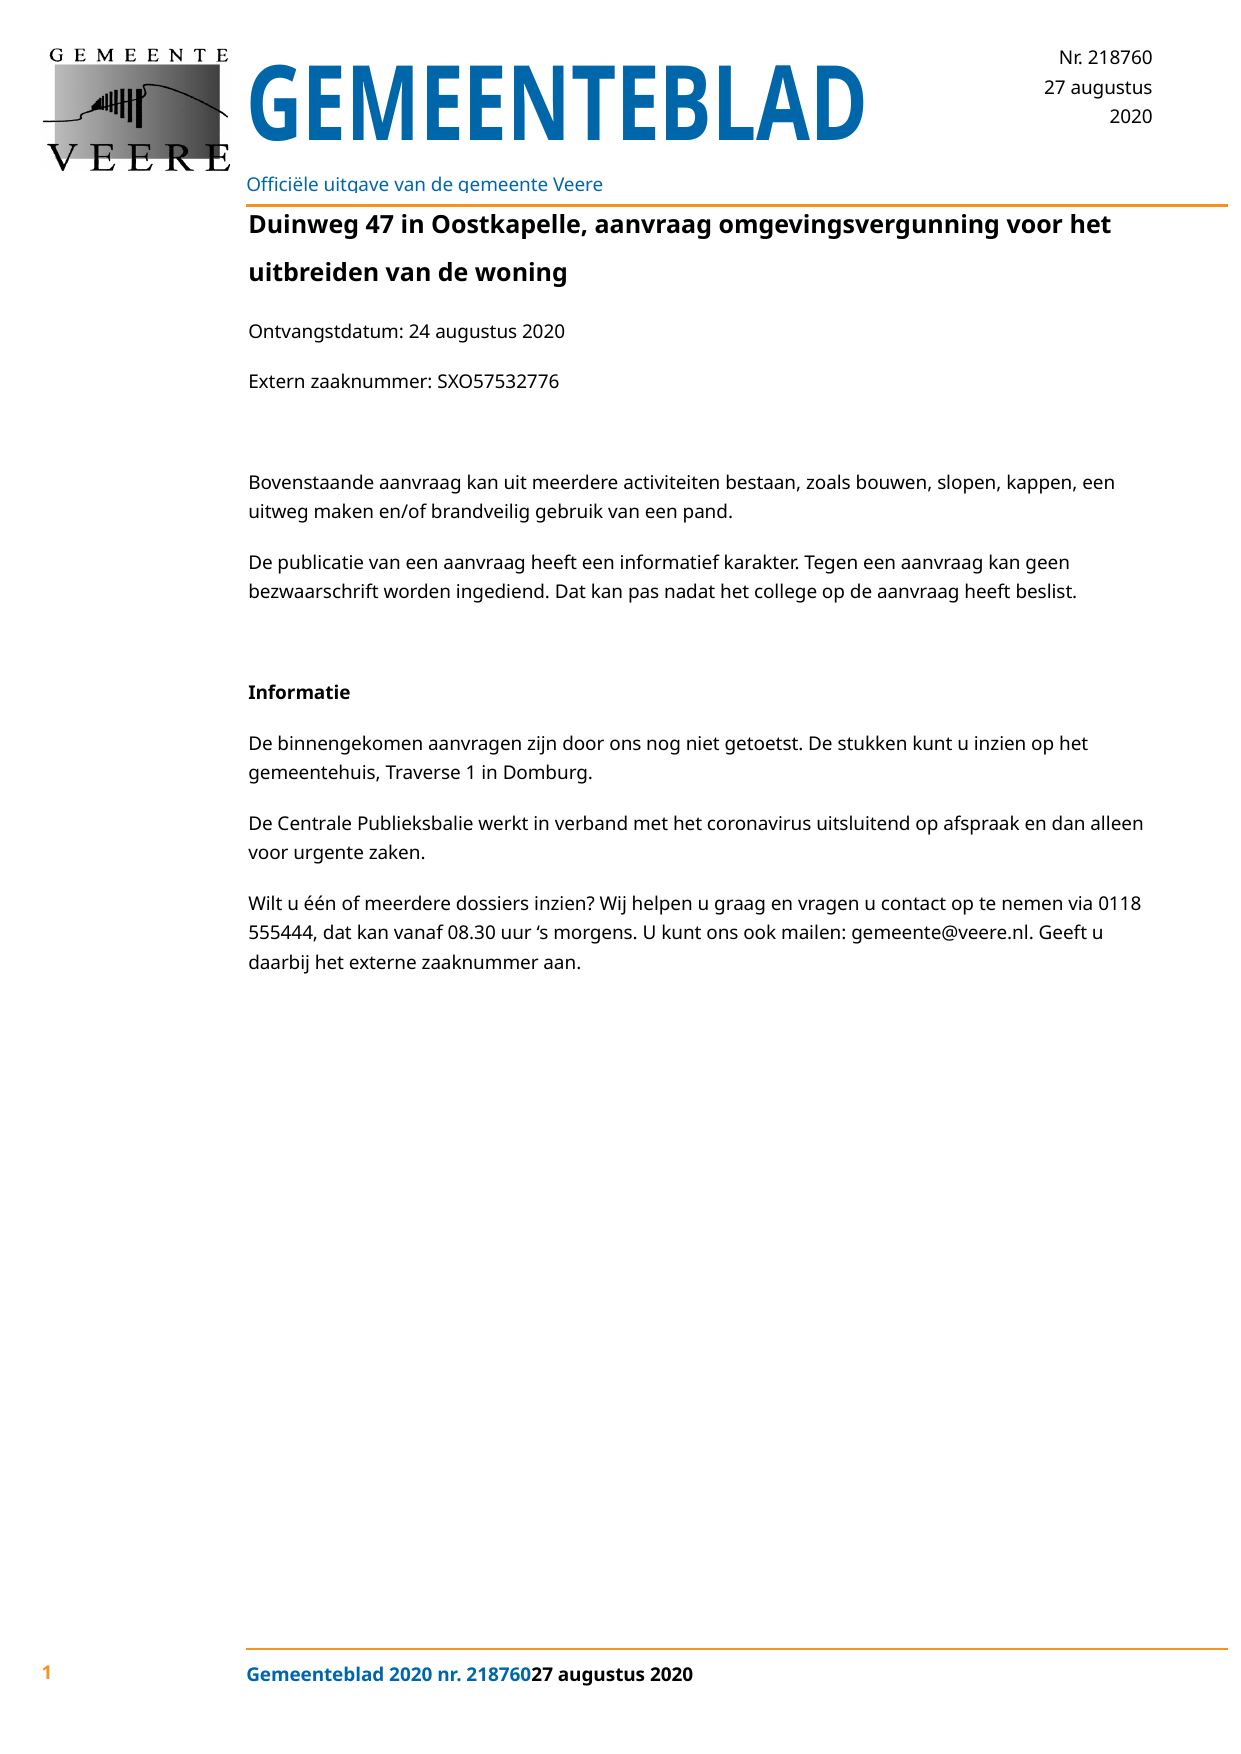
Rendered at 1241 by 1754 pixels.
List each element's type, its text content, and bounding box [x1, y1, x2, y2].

text Duinweg 47 in Oostkapelle, aanvraag omgevingsvergunning voor het uitbreiden van de woning [248, 207, 1152, 288]
text De binnengekomen aanvragen zijn door ons nog niet getoetst. De stukken kunt u inzien op het gemeentehuis, Traverse 1 in Domburg. [248, 730, 1152, 785]
text De Centrale Publieksbalie werkt in verband met het coronavirus uitsluitend op afspraak en dan alleen voor urgente zaken. [248, 810, 1152, 865]
text Ontvangstdatum: 24 augustus 2020 [248, 318, 1152, 344]
text De publicatie van een aanvraag heeft een informatief karakter. Tegen een aanvraag kan geen bezwaarschrift worden ingediend. Dat kan pas nadat het college op de aanvraag heeft beslist. [248, 549, 1152, 604]
text Extern zaaknummer: SXO57532776 [248, 368, 1152, 394]
picture [41, 47, 231, 172]
text Informatie [248, 679, 1152, 705]
text Bovenstaande aanvraag kan uit meerdere activiteiten bestaan, zoals bouwen, slopen, kappen, een uitweg maken en/of brandveilig gebruik van een pand. [248, 469, 1152, 524]
text Wilt u één of meerdere dossiers inzien? Wij helpen u graag en vragen u contact op te nemen via 0118 555444, dat kan vanaf 08.30 uur ‘s morgens. U kunt ons ook mailen: gemeente@veere.nl. Geeft u daarbij het externe zaaknummer aan. [248, 890, 1152, 975]
